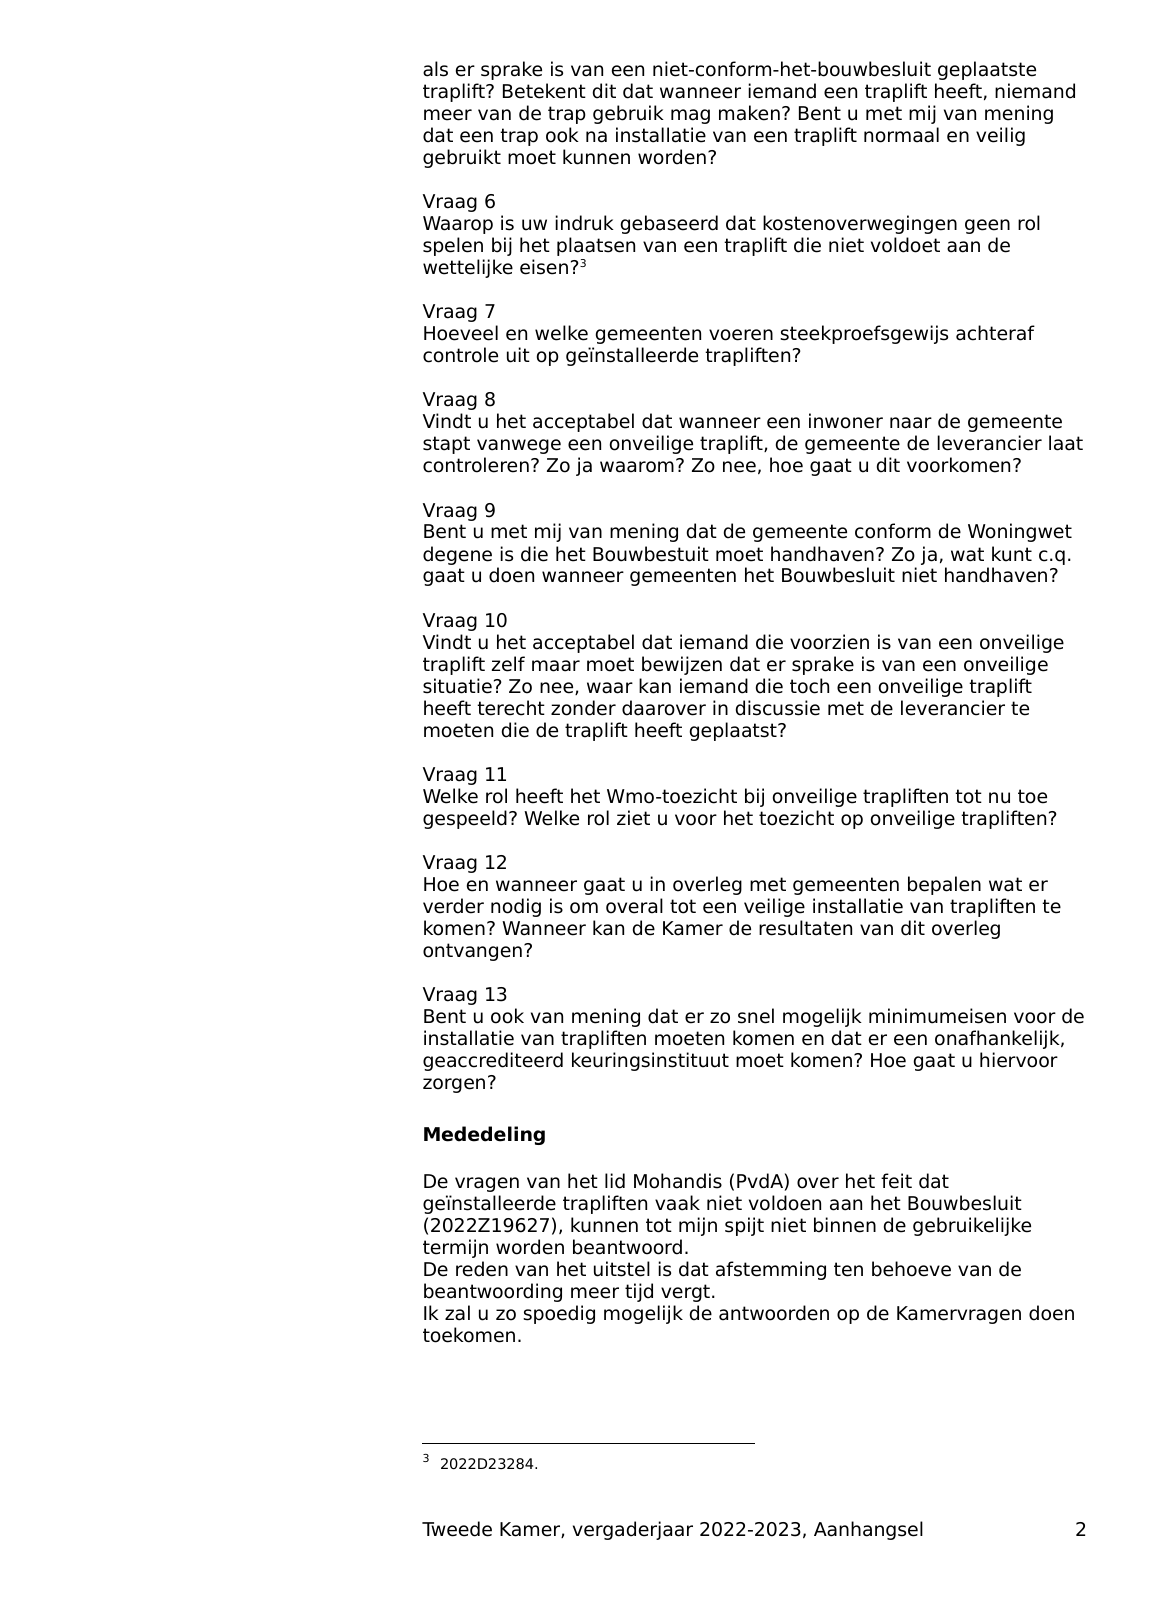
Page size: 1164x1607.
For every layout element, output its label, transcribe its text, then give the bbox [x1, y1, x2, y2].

text De reden van het uitstel is dat afstemming ten behoeve van de beantwoording meer tijd vergt. [422, 1259, 1087, 1303]
text Waarop is uw indruk gebaseerd dat kostenoverwegingen geen rol spelen bij het plaatsen van een traplift die niet voldoet aan de wettelijke eisen? [422, 213, 1087, 279]
text Vindt u het acceptabel dat iemand die voorzien is van een onveilige traplift zelf maar moet bewijzen dat er sprake is van een onveilige situatie? Zo nee, waar kan iemand die toch een onveilige traplift heeft terecht zonder daarover in discussie met de leverancier te moeten die de traplift heeft geplaatst? [422, 632, 1087, 741]
text Bent u met mij van mening dat de gemeente conform de Woningwet degene is die het Bouwbestuit moet handhaven? Zo ja, wat kunt c.q. gaat u doen wanneer gemeenten het Bouwbesluit niet handhaven? [422, 521, 1087, 587]
text Vraag 12 [422, 852, 1087, 874]
text Vraag 11 [422, 764, 1087, 786]
text Vraag 13 [422, 984, 1087, 1006]
text Vraag 7 [422, 301, 1087, 323]
text als er sprake is van een niet-conform-het-bouwbesluit geplaatste traplift? Betekent dit dat wanneer iemand een traplift heeft, niemand meer van de trap gebruik mag maken? Bent u met mij van mening dat een trap ook na installatie van een traplift normaal en veilig gebruikt moet kunnen worden? [422, 59, 1087, 169]
text Vraag 6 [422, 191, 1087, 213]
text Welke rol heeft het Wmo-toezicht bij onveilige trapliften tot nu toe gespeeld? Welke rol ziet u voor het toezicht op onveilige trapliften? [422, 786, 1087, 829]
text Ik zal u zo spoedig mogelijk de antwoorden op de Kamervragen doen toekomen. [422, 1303, 1087, 1347]
text De vragen van het lid Mohandis (PvdA) over het feit dat geïnstalleerde trapliften vaak niet voldoen aan het Bouwbesluit (2022Z19627), kunnen tot mijn spijt niet binnen de gebruikelijke termijn worden beantwoord. [422, 1171, 1087, 1259]
text Vraag 8 [422, 389, 1087, 411]
text Vindt u het acceptabel dat wanneer een inwoner naar de gemeente stapt vanwege een onveilige traplift, de gemeente de leverancier laat controleren? Zo ja waarom? Zo nee, hoe gaat u dit voorkomen? [422, 411, 1087, 477]
text Bent u ook van mening dat er zo snel mogelijk minimumeisen voor de installatie van trapliften moeten komen en dat er een onafhankelijk, geaccrediteerd keuringsinstituut moet komen? Hoe gaat u hiervoor zorgen? [422, 1006, 1087, 1094]
subtitle Mededeling [422, 1124, 1087, 1146]
text 2022D23284. [422, 1452, 1087, 1474]
text Hoe en wanneer gaat u in overleg met gemeenten bepalen wat er verder nodig is om overal tot een veilige installatie van trapliften te komen? Wanneer kan de Kamer de resultaten van dit overleg ontvangen? [422, 874, 1087, 962]
text Vraag 10 [422, 609, 1087, 632]
text Hoeveel en welke gemeenten voeren steekproefsgewijs achteraf controle uit op geïnstalleerde trapliften? [422, 323, 1087, 367]
text Vraag 9 [422, 499, 1087, 521]
